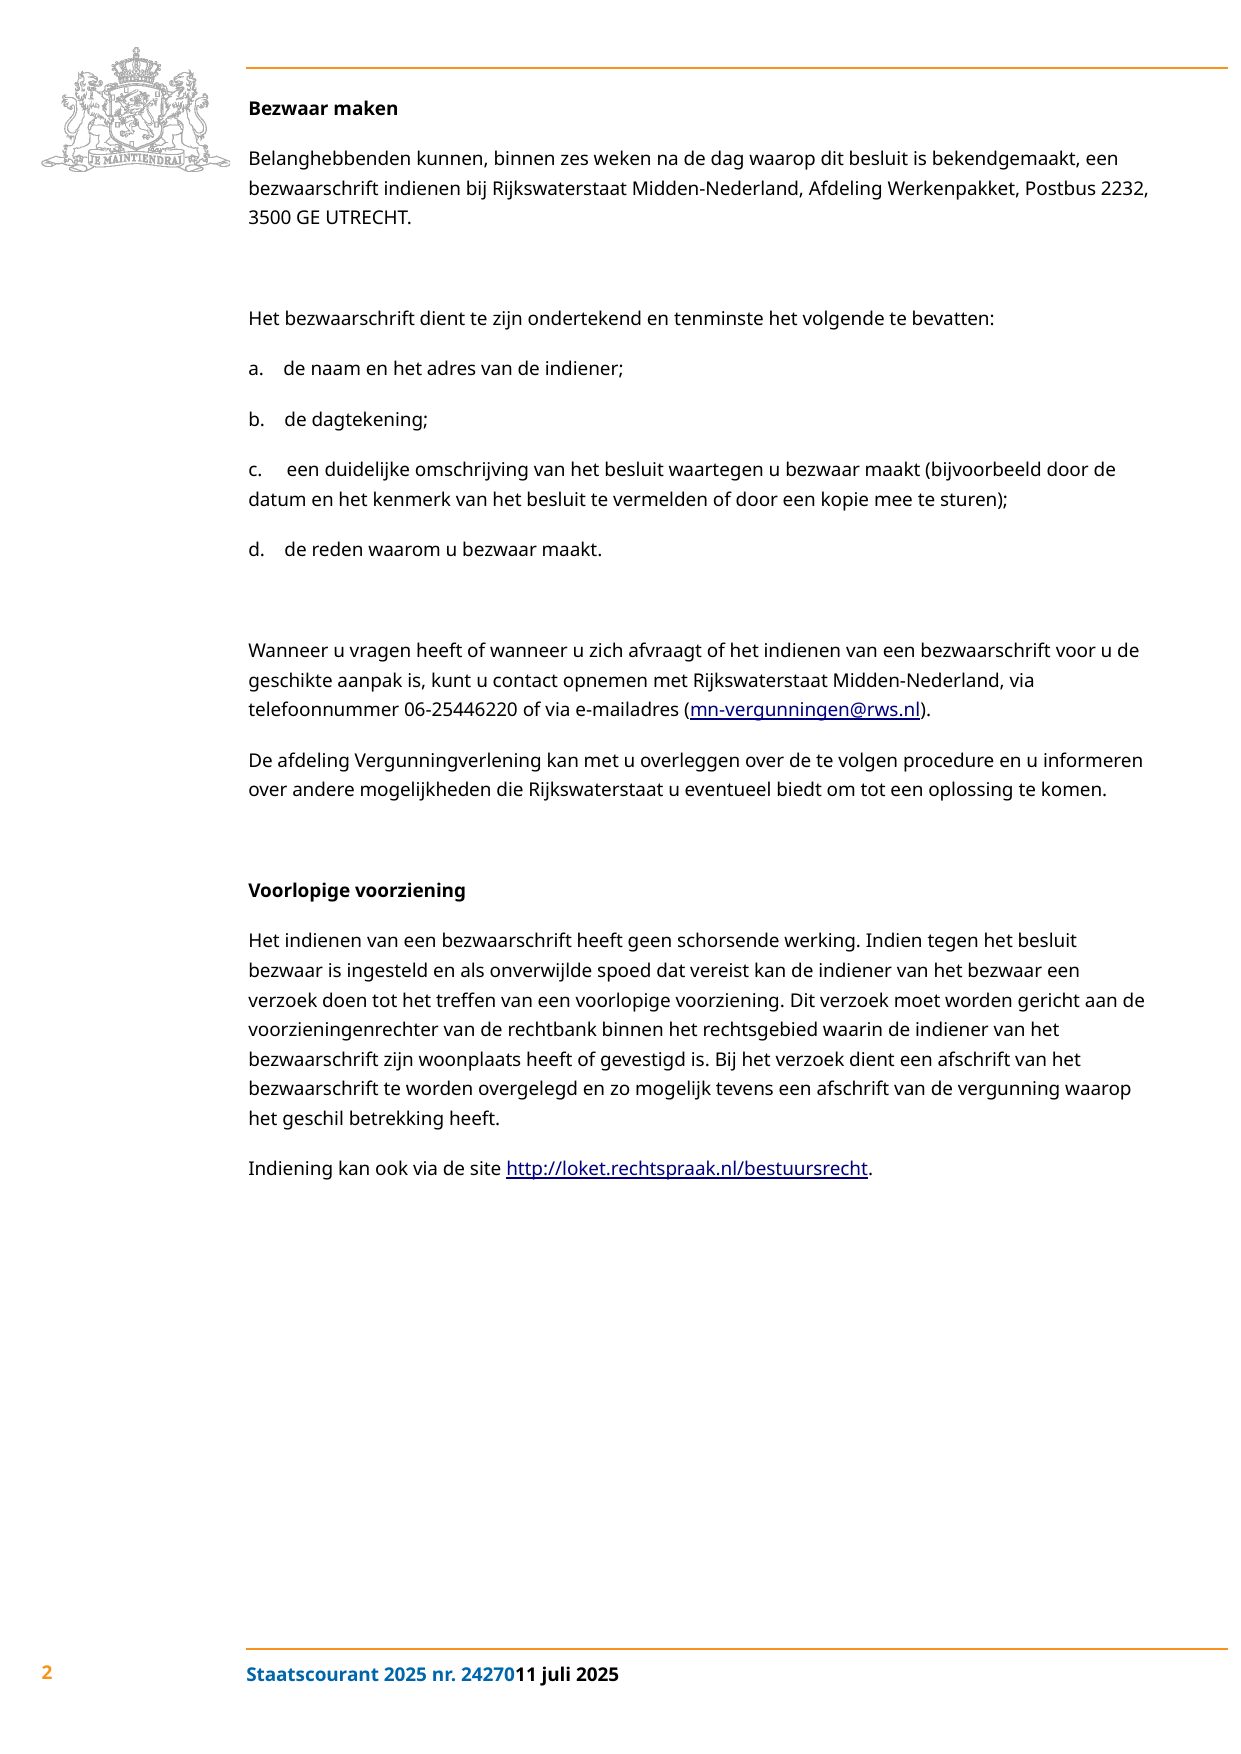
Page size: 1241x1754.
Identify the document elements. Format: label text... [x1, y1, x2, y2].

text Het indienen van een bezwaarschrift heeft geen schorsende werking. Indien tegen het besluit bezwaar is ingesteld en als onverwijlde spoed dat vereist kan de indiener van het bezwaar een verzoek doen tot het treffen van een voorlopige voorziening. Dit verzoek moet worden gericht aan de voorzieningenrechter van de rechtbank binnen het rechtsgebied waarin de indiener van het bezwaarschrift zijn woonplaats heeft of gevestigd is. Bij het verzoek dient een afschrift van het bezwaarschrift te worden overgelegd en zo mogelijk tevens een afschrift van de vergunning waarop het geschil betrekking heeft. [248, 928, 1152, 1131]
text Bezwaar maken [248, 95, 1152, 121]
text Voorlopige voorziening [248, 877, 1152, 903]
text d. de reden waarom u bezwaar maakt. [248, 536, 1152, 562]
picture [41, 47, 231, 172]
text Indiening kan ook via de site http://loket.rechtspraak.nl/bestuursrecht. [248, 1156, 1152, 1181]
text b. de dagtekening; [248, 406, 1152, 432]
text De afdeling Vergunningverlening kan met u overleggen over de te volgen procedure en u informeren over andere mogelijkheden die Rijkswaterstaat u eventueel biedt om tot een oplossing te komen. [248, 747, 1152, 802]
text a. de naam en het adres van de indiener; [248, 356, 1152, 381]
text Wanneer u vragen heeft of wanneer u zich afvraagt of het indienen van een bezwaarschrift voor u de geschikte aanpak is, kunt u contact opnemen met Rijkswaterstaat Midden-Nederland, via telefoonnummer 06-25446220 of via e-mailadres (mn-vergunningen@rws.nl). [248, 637, 1152, 722]
text Het bezwaarschrift dient te zijn ondertekend en tenminste het volgende te bevatten: [248, 305, 1152, 331]
text c. een duidelijke omschrijving van het besluit waartegen u bezwaar maakt (bijvoorbeeld door de datum en het kenmerk van het besluit te vermelden of door een kopie mee te sturen); [248, 456, 1152, 512]
text Belanghebbenden kunnen, binnen zes weken na de dag waarop dit besluit is bekendgemaakt, een bezwaarschrift indienen bij Rijkswaterstaat Midden-Nederland, Afdeling Werkenpakket, Postbus 2232, 3500 GE UTRECHT. [248, 145, 1152, 230]
